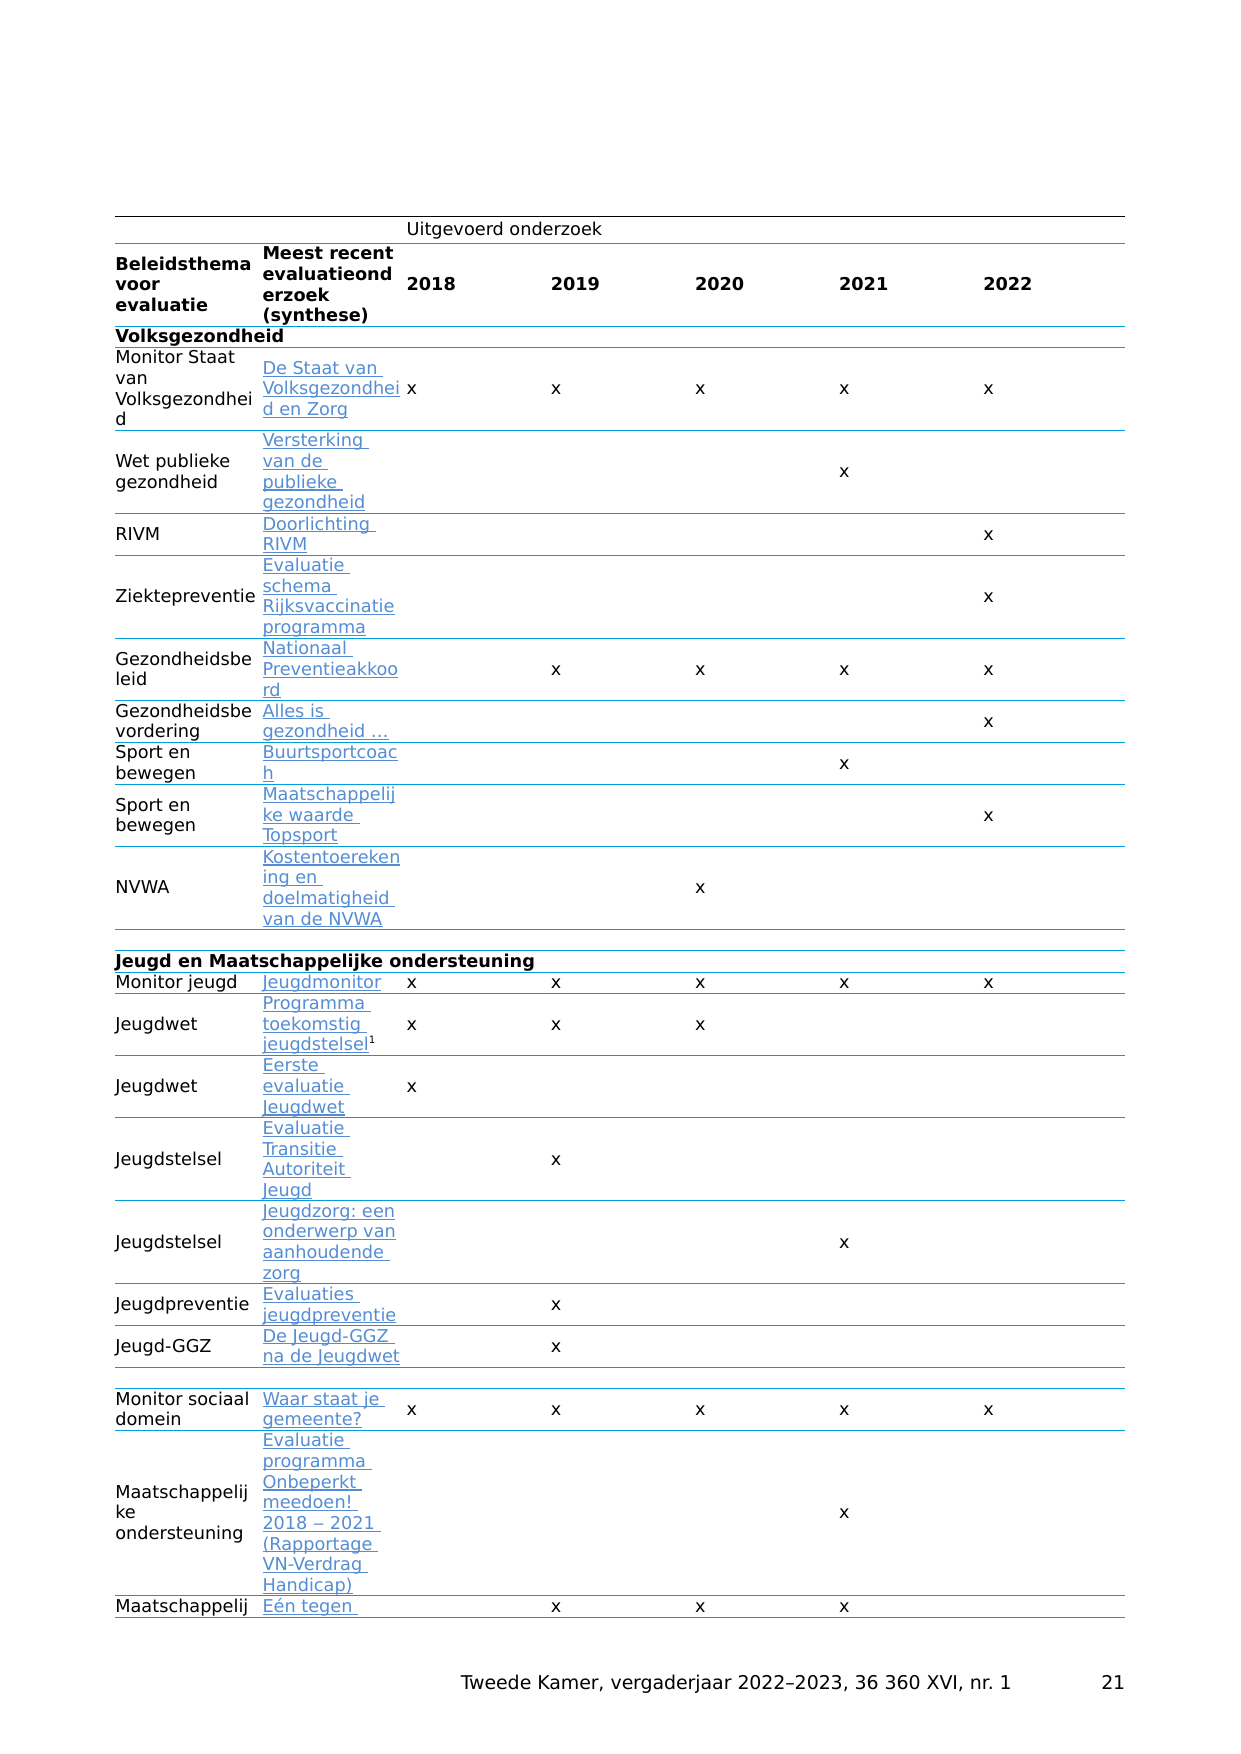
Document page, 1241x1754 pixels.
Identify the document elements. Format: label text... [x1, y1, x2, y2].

table_cell Eerste evaluatie Jeugdwet [259, 1056, 403, 1117]
table_cell Maatschappelijke waarde Topsport [259, 785, 403, 846]
table_cell [836, 701, 980, 742]
table_cell 2022 [980, 244, 1125, 326]
table_cell [548, 431, 692, 513]
table_cell [980, 1118, 1125, 1200]
table_cell [836, 951, 980, 971]
table_cell x [548, 1118, 692, 1200]
table_cell [548, 514, 692, 555]
table_cell [692, 743, 836, 784]
table_cell x [980, 556, 1125, 638]
table_cell x [692, 994, 836, 1055]
table_cell [404, 514, 548, 555]
table_cell [548, 1431, 692, 1595]
table_cell [980, 1284, 1125, 1325]
table_cell [980, 431, 1125, 513]
table_cell De Jeugd-GGZ na de Jeugdwet [259, 1326, 403, 1367]
table_cell [548, 930, 692, 950]
table_cell [404, 1596, 548, 1616]
table_cell Eén tegen [259, 1596, 403, 1616]
table_cell x [548, 1326, 692, 1367]
table_cell Jeugdpreventie [115, 1284, 259, 1325]
table_cell [836, 1284, 980, 1325]
table_cell [404, 847, 548, 929]
table_cell [980, 1431, 1125, 1595]
table_cell [692, 930, 836, 950]
table_cell Evaluatie schema Rijksvaccinatieprogramma [259, 556, 403, 638]
table_cell Maatschappelij [115, 1596, 259, 1616]
table_cell Uitgevoerd onderzoek [404, 217, 1125, 243]
table_cell x [404, 1389, 548, 1430]
table_cell De Staat van Volksgezondheid en Zorg [259, 348, 403, 430]
table_cell [115, 930, 259, 950]
table_cell [404, 556, 548, 638]
table_cell Jeugd en Maatschappelijke ondersteuning [115, 951, 836, 971]
table_cell [692, 1284, 836, 1325]
table_cell [980, 1056, 1125, 1117]
table_cell x [980, 348, 1125, 430]
table_cell x [836, 1201, 980, 1283]
table_cell x [548, 1284, 692, 1325]
table_cell [548, 1368, 692, 1388]
table_cell Evaluatie programma Onbeperkt meedoen! 2018 ‒ 2021 (Rapportage VN-Verdrag Handicap) [259, 1431, 403, 1595]
table_cell x [548, 348, 692, 430]
table_cell [692, 701, 836, 742]
table_cell 2019 [548, 244, 692, 326]
table_cell [404, 1284, 548, 1325]
table_cell x [404, 973, 548, 992]
table_cell Beleidsthema voor evaluatie [115, 244, 259, 326]
table_cell x [548, 973, 692, 992]
table_cell [404, 743, 548, 784]
table_cell 2018 [404, 244, 548, 326]
table_cell x [692, 1596, 836, 1616]
table_cell x [548, 1389, 692, 1430]
table_cell x [548, 994, 692, 1055]
table_cell [404, 1431, 548, 1595]
table_cell x [692, 639, 836, 700]
table_cell Sport en bewegen [115, 785, 259, 846]
table_cell [548, 743, 692, 784]
table_cell [548, 1201, 692, 1283]
table_cell [692, 1326, 836, 1367]
table_cell Waar staat je gemeente? [259, 1389, 403, 1430]
table_cell Jeugdstelsel [115, 1118, 259, 1200]
table_cell [980, 930, 1125, 950]
table_cell [980, 1596, 1125, 1616]
table_cell [692, 1201, 836, 1283]
table_cell x [836, 973, 980, 992]
table_cell [836, 1368, 980, 1388]
table_cell x [692, 973, 836, 992]
table_cell [692, 431, 836, 513]
table_cell Jeugdmonitor [259, 973, 403, 992]
table_cell [692, 785, 836, 846]
table_cell x [404, 1056, 548, 1117]
table_cell x [692, 1389, 836, 1430]
table_cell x [404, 348, 548, 430]
table_cell [259, 930, 403, 950]
table_cell Doorlichting RIVM [259, 514, 403, 555]
table_cell [115, 1368, 259, 1388]
table_cell x [692, 348, 836, 430]
table_cell [404, 1326, 548, 1367]
table_cell [836, 1326, 980, 1367]
table_cell Gezondheidsbevordering [115, 701, 259, 742]
table_cell [404, 701, 548, 742]
table_cell [980, 994, 1125, 1055]
table_cell [692, 1118, 836, 1200]
table_cell Buurtsportcoach [259, 743, 403, 784]
table_cell Kostentoerekening en doelmatigheid van de NVWA [259, 847, 403, 929]
table_cell [836, 514, 980, 555]
table_cell [548, 556, 692, 638]
table_cell [980, 951, 1125, 971]
table_cell 2021 [836, 244, 980, 326]
table_cell [836, 930, 980, 950]
table_cell [836, 785, 980, 846]
table_cell [836, 994, 980, 1055]
table_cell x [980, 1389, 1125, 1430]
table_cell [548, 701, 692, 742]
table_cell [980, 1201, 1125, 1283]
table_cell NVWA [115, 847, 259, 929]
table_cell [404, 1201, 548, 1283]
table_cell Jeugdstelsel [115, 1201, 259, 1283]
table_cell [115, 217, 403, 243]
table_cell x [404, 994, 548, 1055]
table_cell Monitor jeugd [115, 973, 259, 992]
table_cell RIVM [115, 514, 259, 555]
table_cell [692, 556, 836, 638]
table_cell [548, 785, 692, 846]
table_cell Jeugdwet [115, 1056, 259, 1117]
table_cell x [836, 431, 980, 513]
table_cell x [836, 639, 980, 700]
table_cell [836, 327, 980, 347]
table_cell Jeugdwet [115, 994, 259, 1055]
table_cell Nationaal Preventieakkoord [259, 639, 403, 700]
table_cell [404, 785, 548, 846]
table_cell Programma toekomstig jeugdstelsel1 [259, 994, 403, 1055]
table_cell x [980, 785, 1125, 846]
table_cell Jeugd-GGZ [115, 1326, 259, 1367]
table_cell x [980, 701, 1125, 742]
table_cell [980, 743, 1125, 784]
table_cell Gezondheidsbeleid [115, 639, 259, 700]
table_cell Maatschappelijke ondersteuning [115, 1431, 259, 1595]
table_cell Alles is gezondheid … [259, 701, 403, 742]
table_cell [836, 1056, 980, 1117]
table_cell [404, 930, 548, 950]
table_cell Evaluaties jeugdpreventie [259, 1284, 403, 1325]
table_cell Evaluatie Transitie Autoriteit Jeugd [259, 1118, 403, 1200]
table_cell x [980, 639, 1125, 700]
table_cell x [980, 514, 1125, 555]
table_cell [980, 1326, 1125, 1367]
table_cell [259, 1368, 403, 1388]
table_cell Sport en bewegen [115, 743, 259, 784]
table_cell x [692, 847, 836, 929]
table_cell x [548, 1596, 692, 1616]
table_cell x [980, 973, 1125, 992]
table_header Tabel 2 Strategische Evaluatie Agenda (SEA) [115, 191, 1125, 216]
table_cell [404, 431, 548, 513]
table_cell [980, 1368, 1125, 1388]
table_cell x [836, 1389, 980, 1430]
table_cell [692, 1431, 836, 1595]
table_cell x [836, 743, 980, 784]
table_cell [692, 1368, 836, 1388]
table_cell x [548, 639, 692, 700]
table_cell [836, 847, 980, 929]
table_cell [980, 327, 1125, 347]
table_cell Jeugdzorg: een onderwerp van aanhoudende zorg [259, 1201, 403, 1283]
table_cell Volksgezondheid [115, 327, 836, 347]
table_cell [692, 1056, 836, 1117]
table_cell x [836, 348, 980, 430]
table_cell Versterking van de publieke gezondheid [259, 431, 403, 513]
table_cell [836, 1118, 980, 1200]
table_cell x [836, 1596, 980, 1616]
table_cell Monitor sociaal domein [115, 1389, 259, 1430]
table_cell Ziektepreventie [115, 556, 259, 638]
table_cell [692, 514, 836, 555]
table_cell [404, 639, 548, 700]
table_cell [836, 556, 980, 638]
table_cell [980, 847, 1125, 929]
table_cell Monitor Staat van Volksgezondheid [115, 348, 259, 430]
table_cell [548, 1056, 692, 1117]
table_cell [548, 847, 692, 929]
table_cell Wet publieke gezondheid [115, 431, 259, 513]
table_cell x [836, 1431, 980, 1595]
table_cell [404, 1368, 548, 1388]
table_cell [404, 1118, 548, 1200]
table_cell 2020 [692, 244, 836, 326]
table_cell Meest recent evaluatieonderzoek (synthese) [259, 244, 403, 326]
